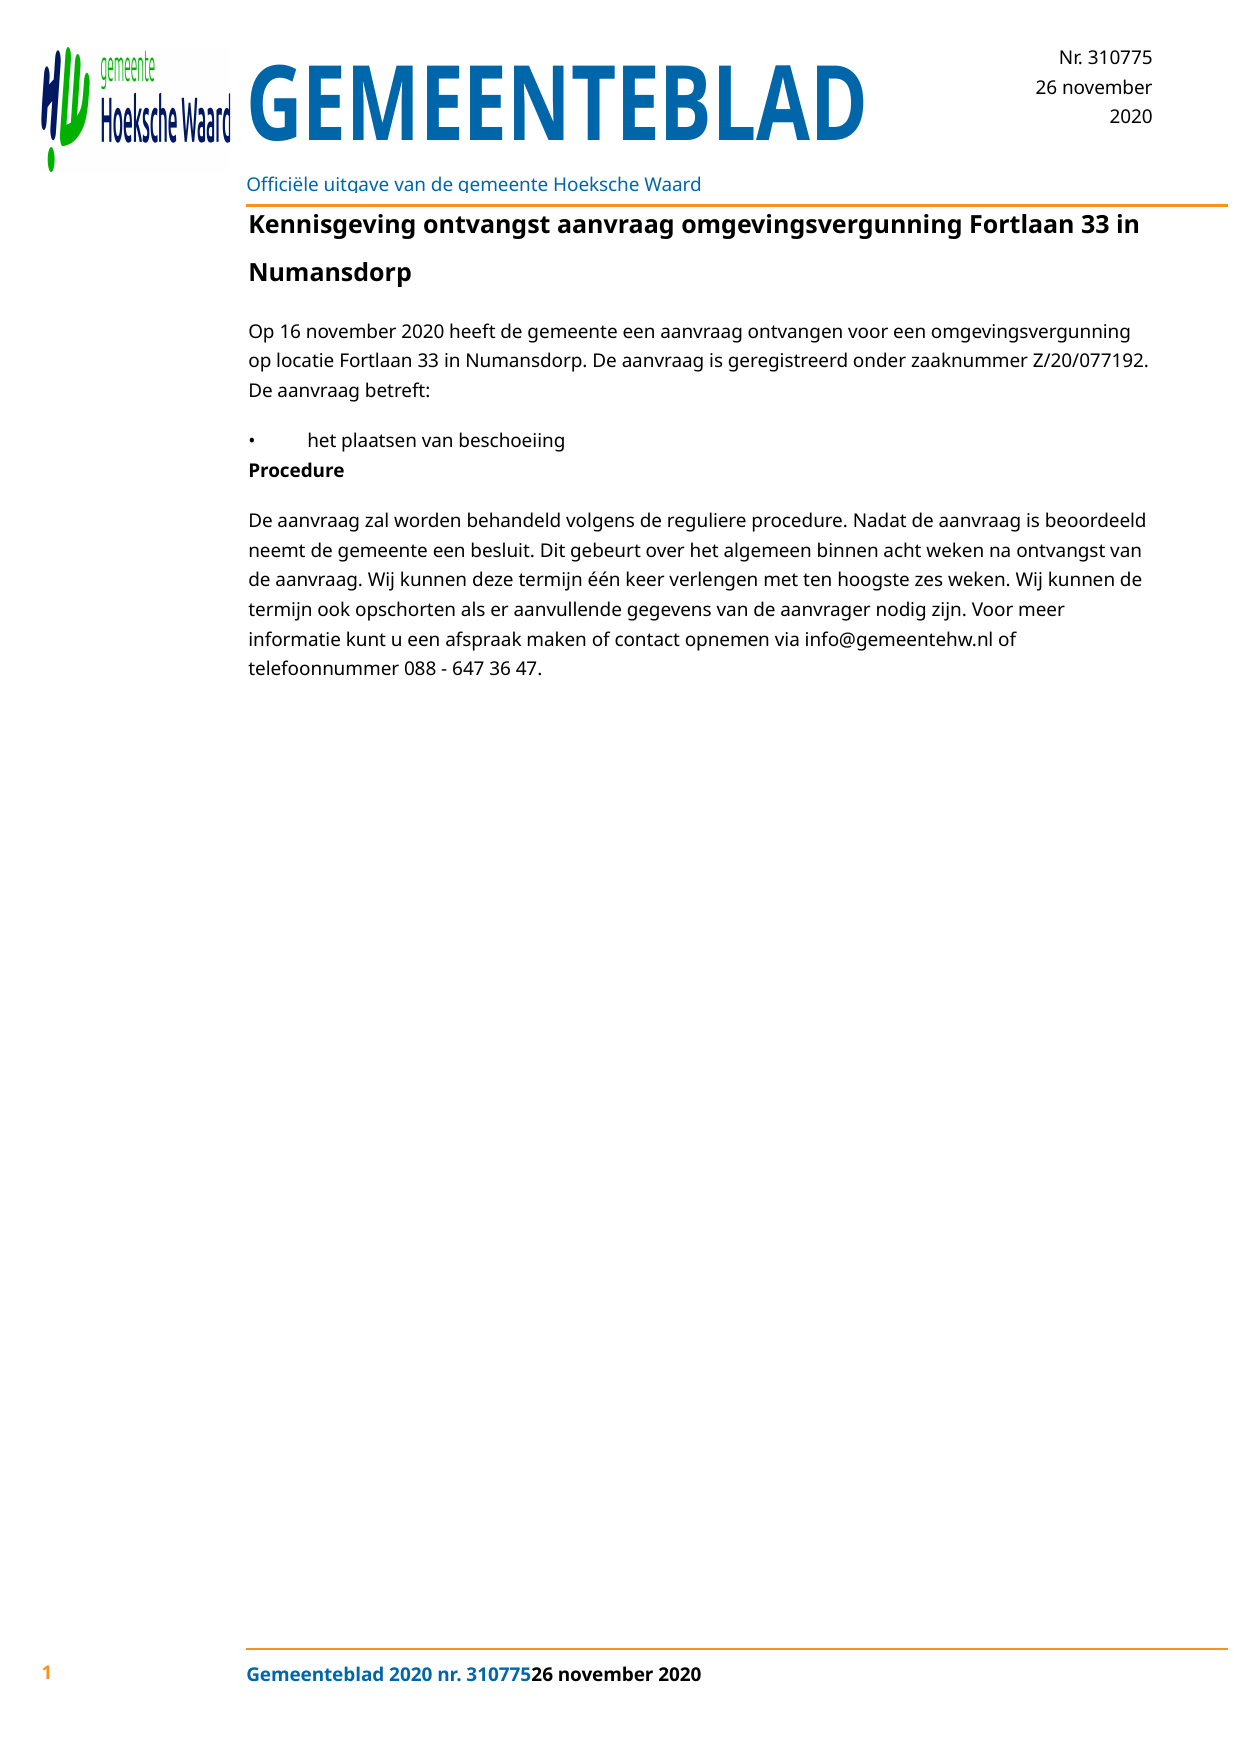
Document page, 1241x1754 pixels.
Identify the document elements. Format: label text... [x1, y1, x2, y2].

list het plaatsen van beschoeiing [248, 427, 1152, 453]
text Op 16 november 2020 heeft de gemeente een aanvraag ontvangen voor een omgevingsvergunning op locatie Fortlaan 33 in Numansdorp. De aanvraag is geregistreerd onder zaaknummer Z/20/077192. De aanvraag betreft: [248, 318, 1152, 403]
text De aanvraag zal worden behandeld volgens de reguliere procedure. Nadat de aanvraag is beoordeeld neemt de gemeente een besluit. Dit gebeurt over het algemeen binnen acht weken na ontvangst van de aanvraag. Wij kunnen deze termijn één keer verlengen met ten hoogste zes weken. Wij kunnen de termijn ook opschorten als er aanvullende gegevens van de aanvrager nodig zijn. Voor meer informatie kunt u een afspraak maken of contact opnemen via info@gemeentehw.nl of telefoonnummer 088 - 647 36 47. [248, 507, 1152, 681]
picture [41, 47, 231, 172]
text Kennisgeving ontvangst aanvraag omgevingsvergunning Fortlaan 33 in Numansdorp [248, 207, 1152, 288]
text Procedure [248, 457, 1152, 483]
